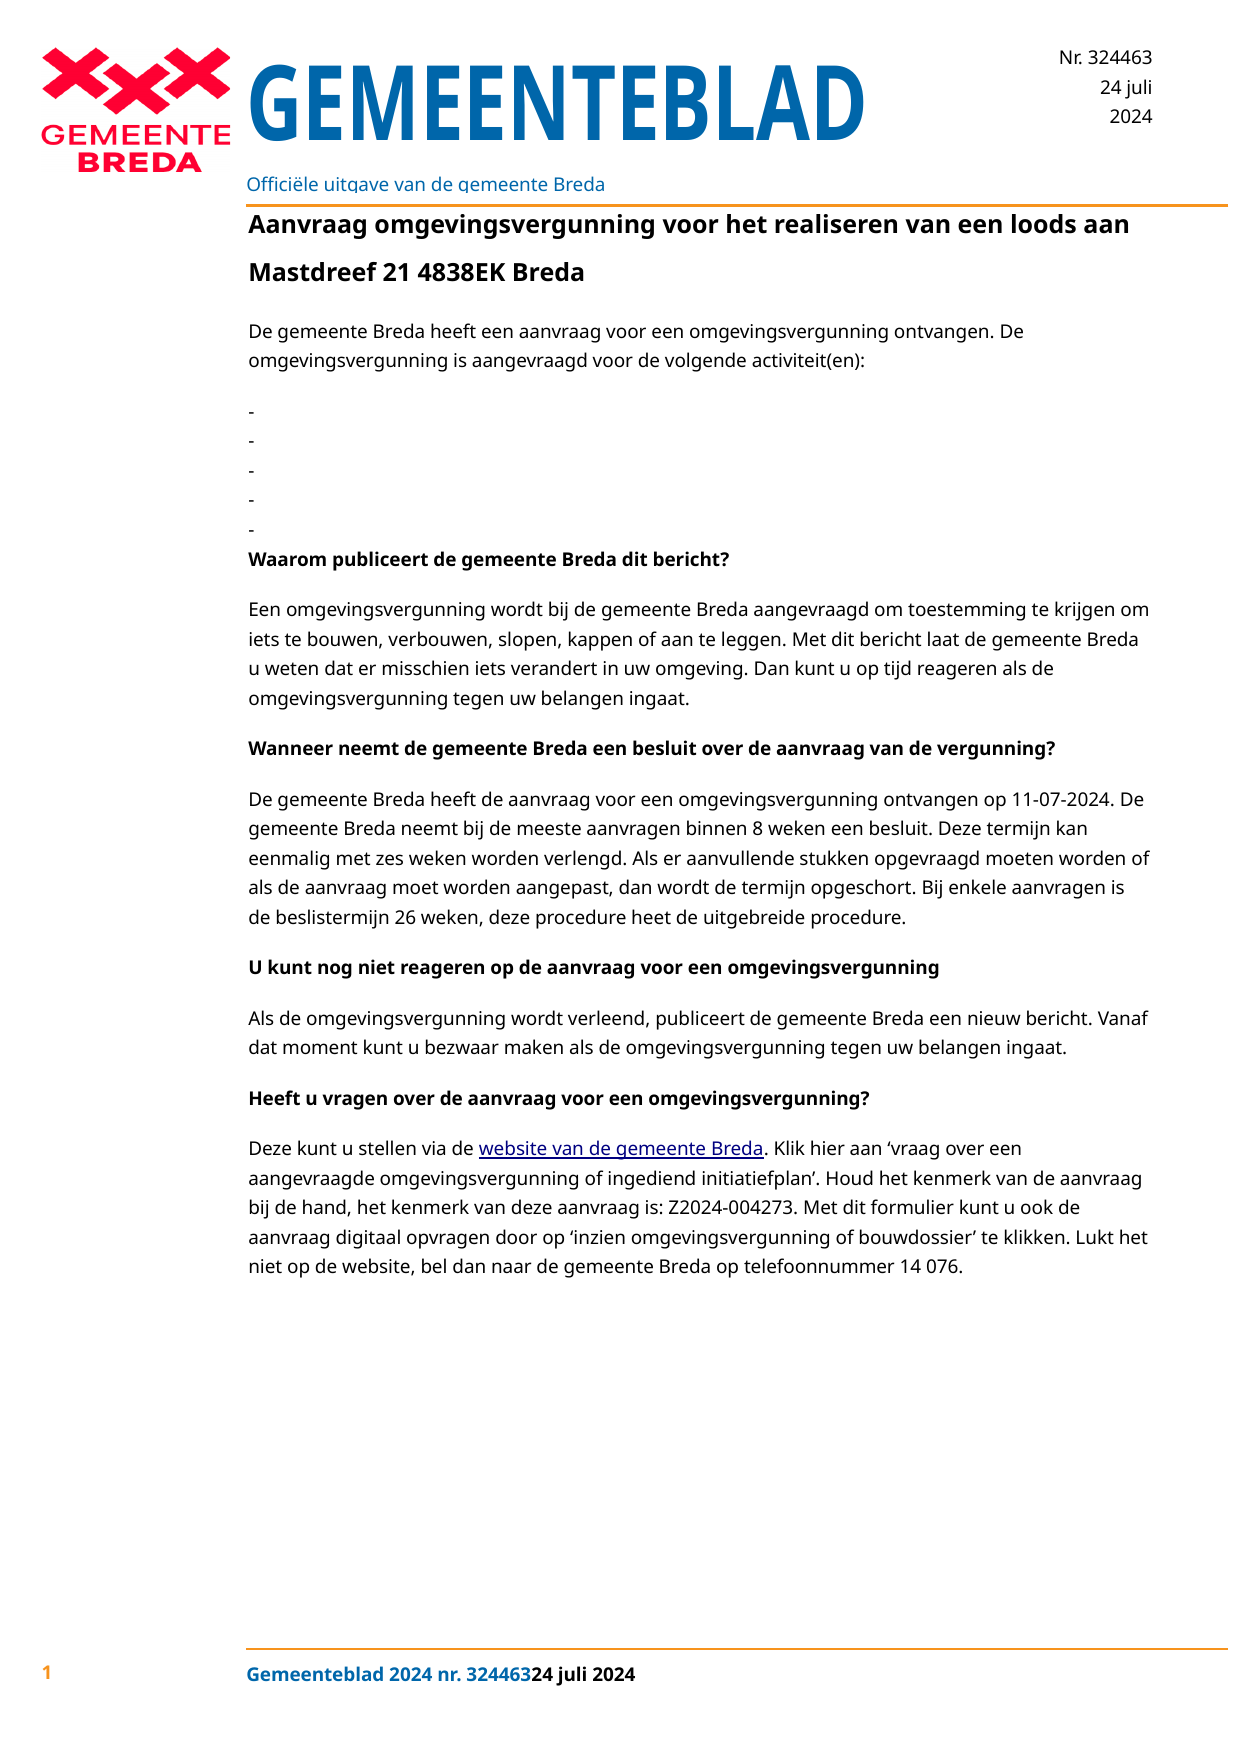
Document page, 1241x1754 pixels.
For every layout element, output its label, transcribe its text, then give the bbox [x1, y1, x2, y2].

text Aanvraag omgevingsvergunning voor het realiseren van een loods aan Mastdreef 21 4838EK Breda [248, 207, 1152, 288]
text Deze kunt u stellen via de website van de gemeente Breda. Klik hier aan ‘vraag over een aangevraagde omgevingsvergunning of ingediend initiatiefplan’. Houd het kenmerk van de aanvraag bij de hand, het kenmerk van deze aanvraag is: Z2024-004273. Met dit formulier kunt u ook de aanvraag digitaal opvragen door op ‘inzien omgevingsvergunning of bouwdossier’ te klikken. Lukt het niet op de website, bel dan naar de gemeente Breda op telefoonnummer 14 076. [248, 1135, 1152, 1279]
text U kunt nog niet reageren op de aanvraag voor een omgevingsvergunning [248, 954, 1152, 980]
text Wanneer neemt de gemeente Breda een besluit over de aanvraag van de vergunning? [248, 735, 1152, 761]
text De gemeente Breda heeft de aanvraag voor een omgevingsvergunning ontvangen op 11-07-2024. De gemeente Breda neemt bij de meeste aanvragen binnen 8 weken een besluit. Deze termijn kan eenmalig met zes weken worden verlengd. Als er aanvullende stukken opgevraagd moeten worden of als de aanvraag moet worden aangepast, dan wordt de termijn opgeschort. Bij enkele aanvragen is de beslistermijn 26 weken, deze procedure heet de uitgebreide procedure. [248, 786, 1152, 930]
text De gemeente Breda heeft een aanvraag voor een omgevingsvergunning ontvangen. De omgevingsvergunning is aangevraagd voor de volgende activiteit(en): [248, 318, 1152, 373]
text Heeft u vragen over de aanvraag voor een omgevingsvergunning? [248, 1085, 1152, 1111]
text Een omgevingsvergunning wordt bij de gemeente Breda aangevraagd om toestemming te krijgen om iets te bouwen, verbouwen, slopen, kappen of aan te leggen. Met dit bericht laat de gemeente Breda u weten dat er misschien iets verandert in uw omgeving. Dan kunt u op tijd reageren als de omgevingsvergunning tegen uw belangen ingaat. [248, 596, 1152, 711]
text Als de omgevingsvergunning wordt verleend, publiceert de gemeente Breda een nieuw bericht. Vanaf dat moment kunt u bezwaar maken als de omgevingsvergunning tegen uw belangen ingaat. [248, 1005, 1152, 1060]
picture [41, 47, 231, 172]
text Waarom publiceert de gemeente Breda dit bericht? [248, 546, 1152, 572]
